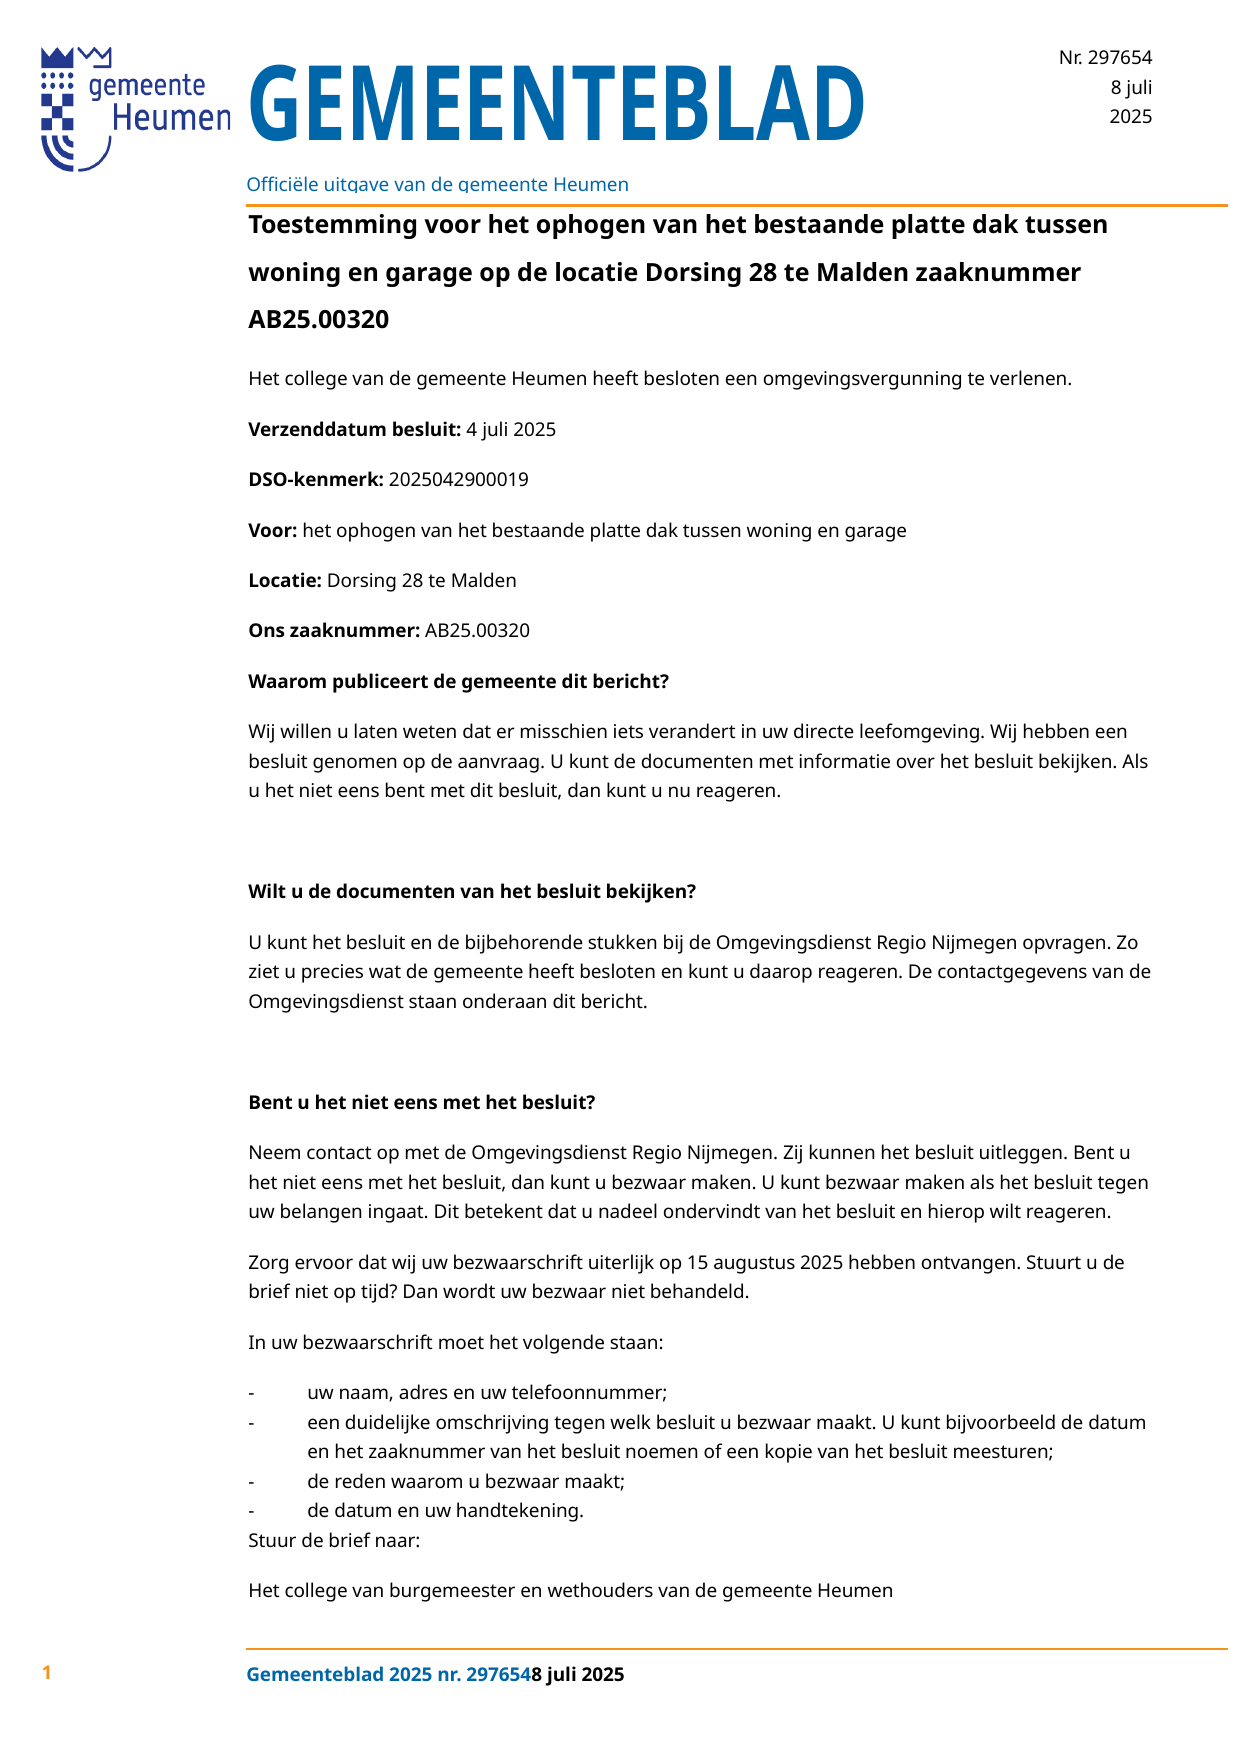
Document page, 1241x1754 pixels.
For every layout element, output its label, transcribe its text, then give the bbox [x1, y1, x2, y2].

text In uw bezwaarschrift moet het volgende staan: [248, 1329, 1152, 1354]
text Bent u het niet eens met het besluit? [248, 1089, 1152, 1114]
text U kunt het besluit en de bijbehorende stukken bij de Omgevingsdienst Regio Nijmegen opvragen. Zo ziet u precies wat de gemeente heeft besloten en kunt u daarop reageren. De contactgegevens van de Omgevingsdienst staan onderaan dit bericht. [248, 929, 1152, 1014]
text Zorg ervoor dat wij uw bezwaarschrift uiterlijk op 15 augustus 2025 hebben ontvangen. Stuurt u de brief niet op tijd? Dan wordt uw bezwaar niet behandeld. [248, 1249, 1152, 1304]
list de reden waarom u bezwaar maakt; [248, 1468, 1152, 1494]
text DSO-kenmerk: 2025042900019 [248, 466, 1152, 492]
text Wij willen u laten weten dat er misschien iets verandert in uw directe leefomgeving. Wij hebben een besluit genomen op de aanvraag. U kunt de documenten met informatie over het besluit bekijken. Als u het niet eens bent met dit besluit, dan kunt u nu reageren. [248, 718, 1152, 803]
text Locatie: Dorsing 28 te Malden [248, 567, 1152, 593]
text Stuur de brief naar: [248, 1527, 1152, 1553]
picture [41, 47, 231, 172]
text Het college van de gemeente Heumen heeft besloten een omgevingsvergunning te verlenen. [248, 366, 1152, 391]
text Ons zaaknummer: AB25.00320 [248, 618, 1152, 643]
text Het college van burgemeester en wethouders van de gemeente Heumen [248, 1578, 1152, 1603]
text Toestemming voor het ophogen van het bestaande platte dak tussen woning en garage op de locatie Dorsing 28 te Malden zaaknummer AB25.00320 [248, 207, 1152, 336]
text Voor: het ophogen van het bestaande platte dak tussen woning en garage [248, 517, 1152, 542]
text Neem contact op met de Omgevingsdienst Regio Nijmegen. Zij kunnen het besluit uitleggen. Bent u het niet eens met het besluit, dan kunt u bezwaar maken. U kunt bezwaar maken als het besluit tegen uw belangen ingaat. Dit betekent dat u nadeel ondervindt van het besluit en hierop wilt reageren. [248, 1139, 1152, 1224]
list een duidelijke omschrijving tegen welk besluit u bezwaar maakt. U kunt bijvoorbeeld de datum en het zaaknummer van het besluit noemen of een kopie van het besluit meesturen; [248, 1409, 1152, 1464]
list uw naam, adres en uw telefoonnummer; [248, 1379, 1152, 1405]
text Waarom publiceert de gemeente dit bericht? [248, 668, 1152, 694]
list de datum en uw handtekening. [248, 1498, 1152, 1523]
text Wilt u de documenten van het besluit bekijken? [248, 878, 1152, 904]
text Verzenddatum besluit: 4 juli 2025 [248, 416, 1152, 442]
